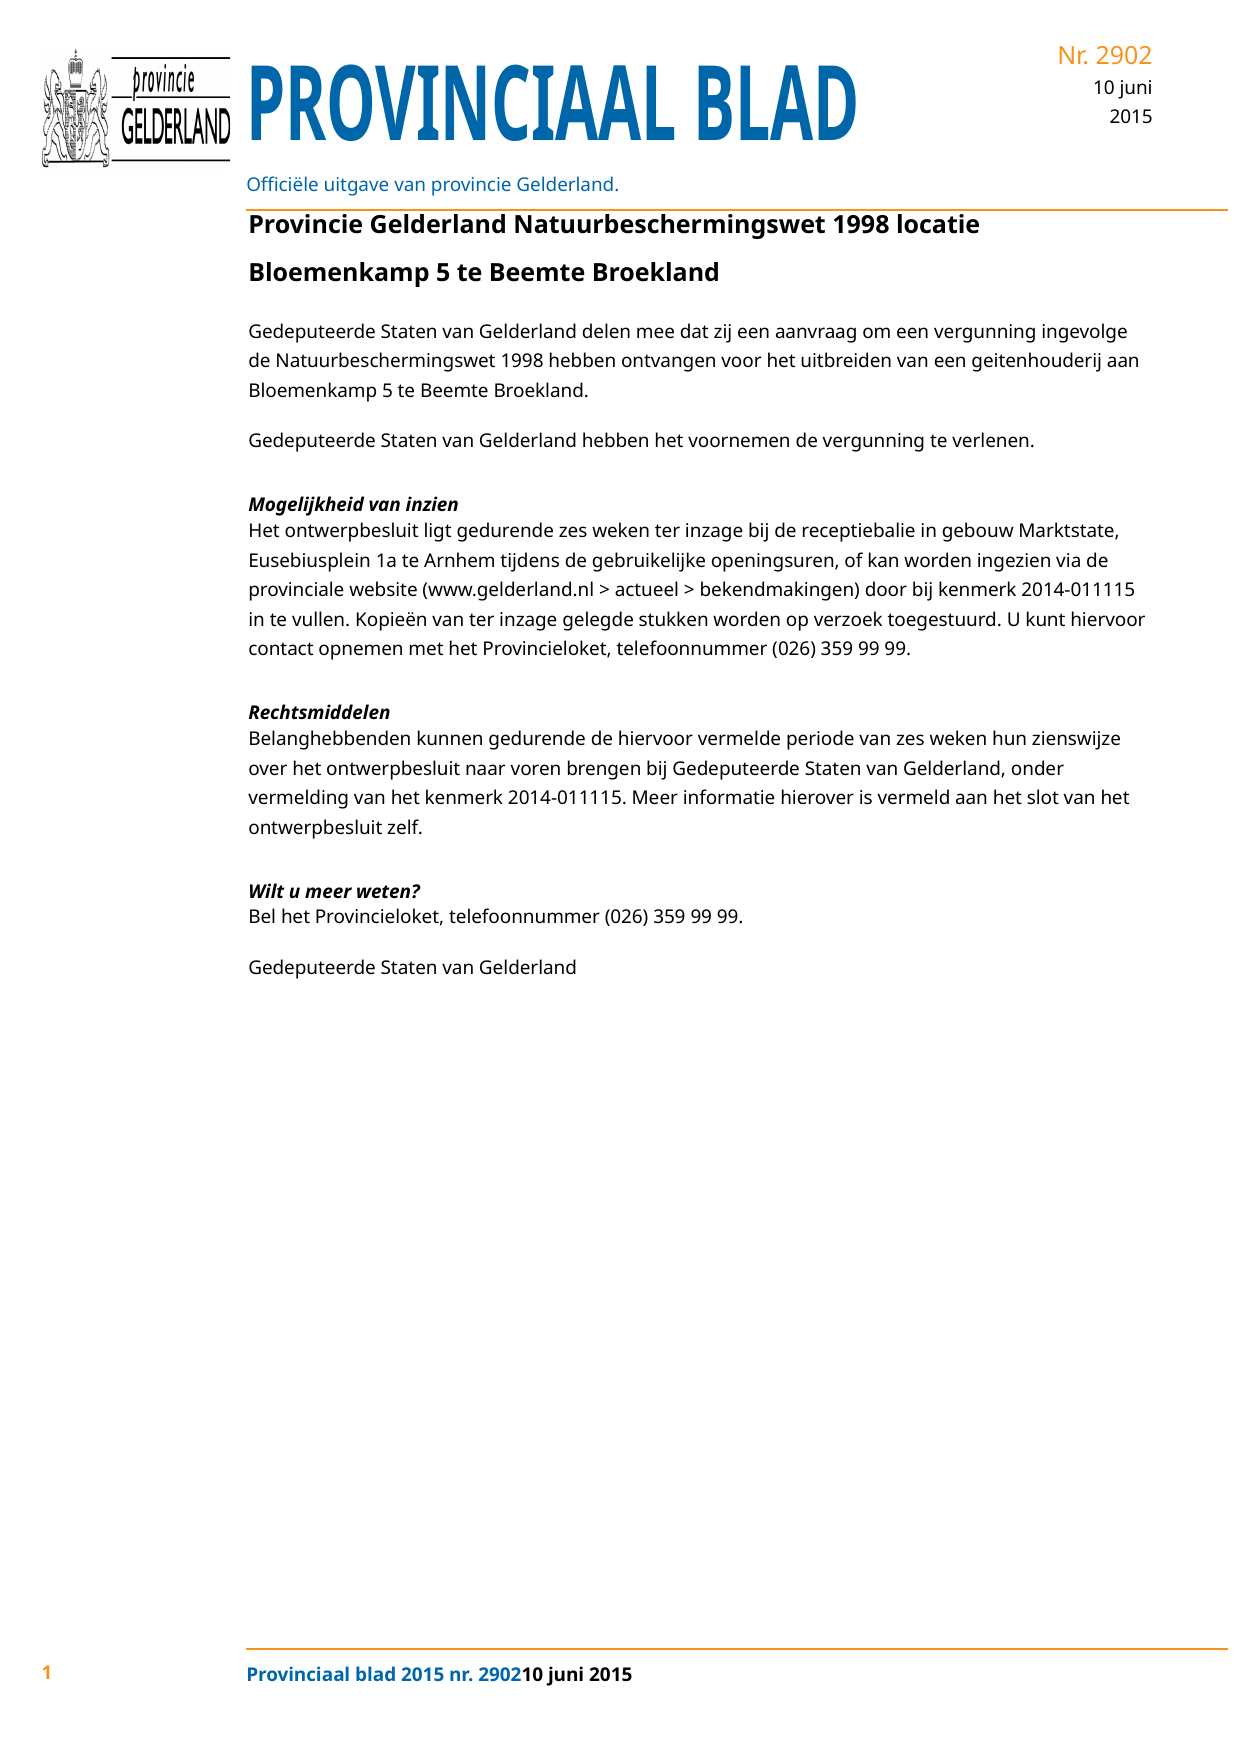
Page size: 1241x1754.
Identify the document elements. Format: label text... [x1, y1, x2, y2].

text Gedeputeerde Staten van Gelderland delen mee dat zij een aanvraag om een vergunning ingevolge de Natuurbeschermingswet 1998 hebben ontvangen voor het uitbreiden van een geitenhouderij aan Bloemenkamp 5 te Beemte Broekland. [248, 318, 1152, 403]
text Provincie Gelderland Natuurbeschermingswet 1998 locatie Bloemenkamp 5 te Beemte Broekland [248, 211, 1152, 288]
text Gedeputeerde Staten van Gelderland hebben het voornemen de vergunning te verlenen. [248, 427, 1152, 453]
text Belanghebbenden kunnen gedurende de hiervoor vermelde periode van zes weken hun zienswijze over het ontwerpbesluit naar voren brengen bij Gedeputeerde Staten van Gelderland, onder vermelding van het kenmerk 2014-011115. Meer informatie hierover is vermeld aan het slot van het ontwerpbesluit zelf. [248, 725, 1152, 840]
text Mogelijkheid van inzien [248, 491, 1152, 517]
text Wilt u meer weten? [248, 878, 1152, 904]
text Gedeputeerde Staten van Gelderland [248, 954, 1152, 980]
text Het ontwerpbesluit ligt gedurende zes weken ter inzage bij de receptiebalie in gebouw Marktstate, Eusebiusplein 1a te Arnhem tijdens de gebruikelijke openingsuren, of kan worden ingezien via de provinciale website (www.gelderland.nl > actueel > bekendmakingen) door bij kenmerk 2014-011115 in te vullen. Kopieën van ter inzage gelegde stukken worden op verzoek toegestuurd. U kunt hiervoor contact opnemen met het Provincieloket, telefoonnummer (026) 359 99 99. [248, 517, 1152, 661]
text Rechtsmiddelen [248, 699, 1152, 725]
text Bel het Provincieloket, telefoonnummer (026) 359 99 99. [248, 904, 1152, 929]
picture [41, 47, 231, 172]
